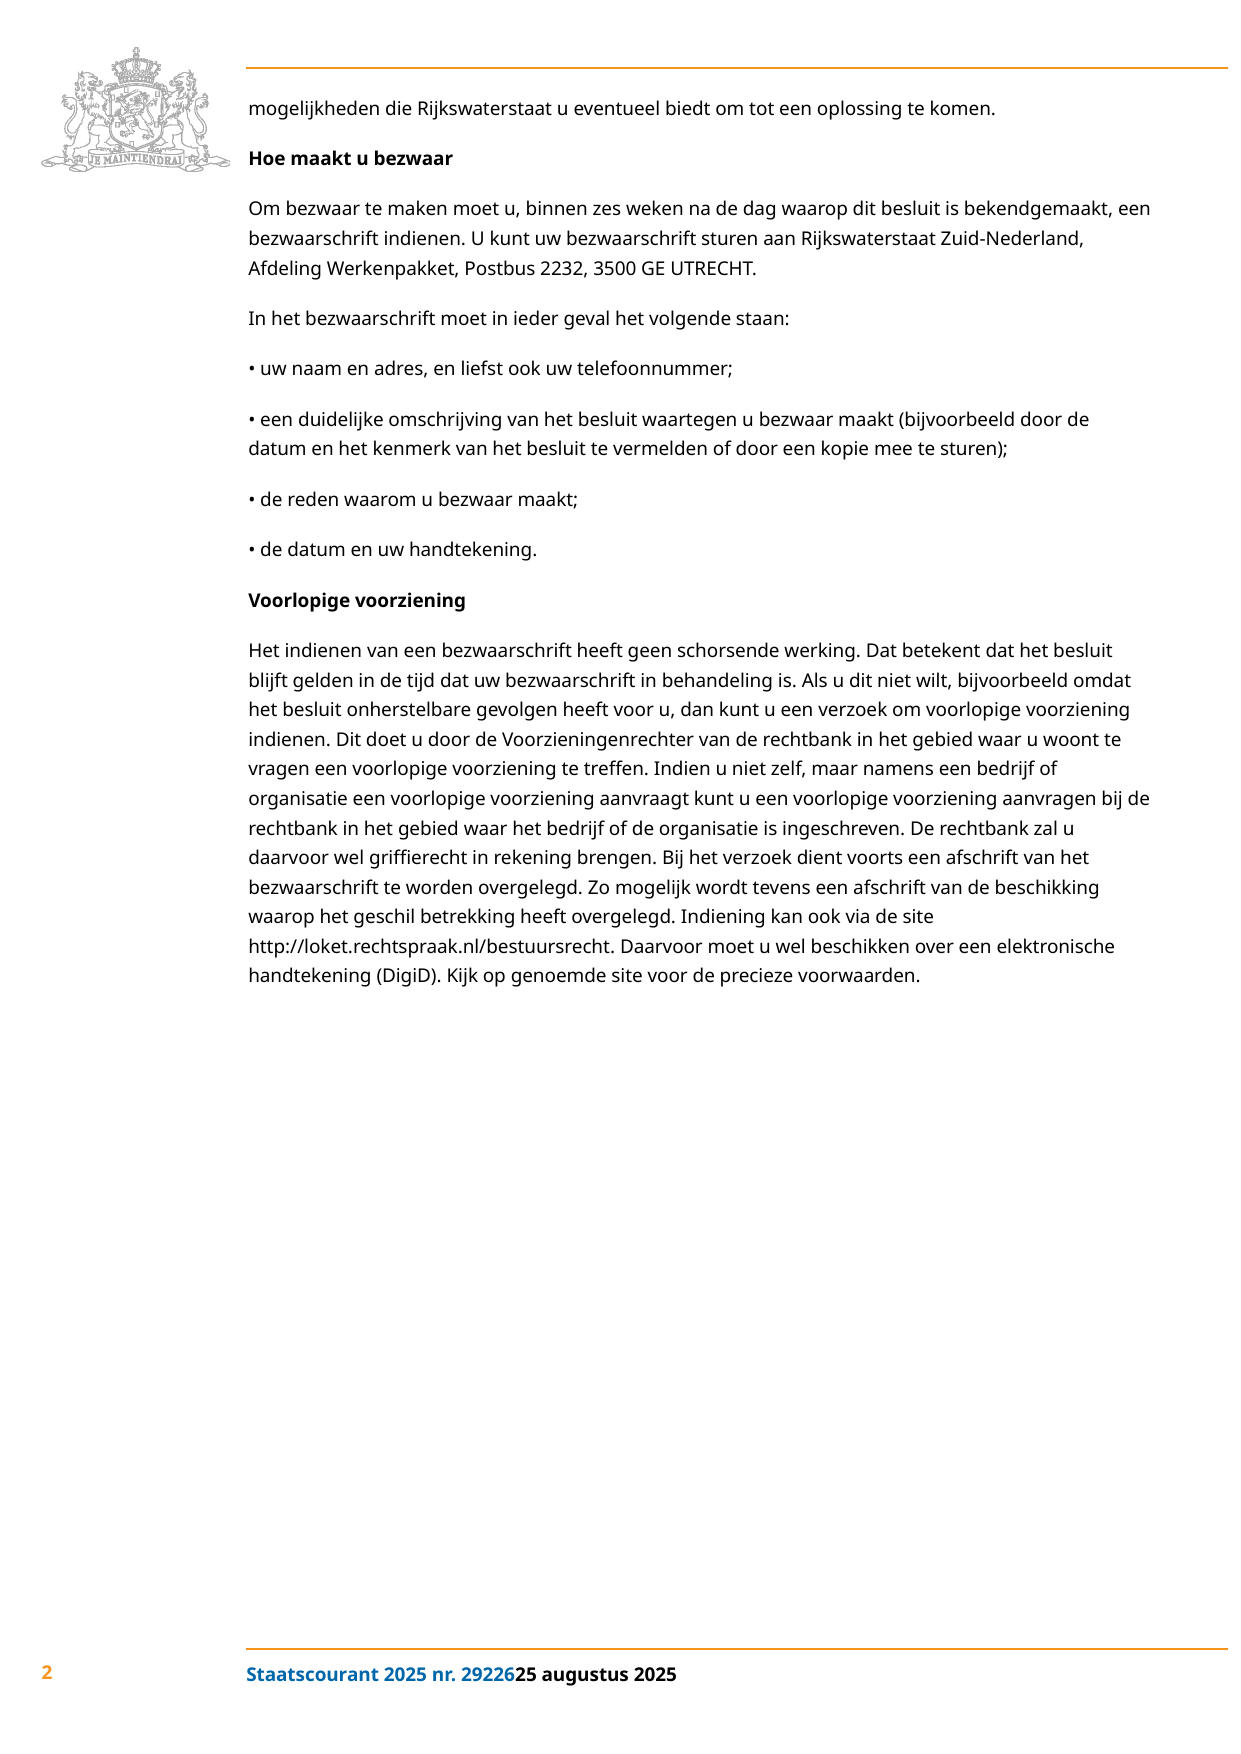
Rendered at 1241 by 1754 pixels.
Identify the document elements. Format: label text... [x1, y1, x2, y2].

text mogelijkheden die Rijkswaterstaat u eventueel biedt om tot een oplossing te komen. [248, 95, 1152, 121]
text • de datum en uw handtekening. [248, 536, 1152, 562]
text Om bezwaar te maken moet u, binnen zes weken na de dag waarop dit besluit is bekendgemaakt, een bezwaarschrift indienen. U kunt uw bezwaarschrift sturen aan Rijkswaterstaat Zuid-Nederland, Afdeling Werkenpakket, Postbus 2232, 3500 GE UTRECHT. [248, 196, 1152, 281]
text Voorlopige voorziening [248, 587, 1152, 613]
text • uw naam en adres, en liefst ook uw telefoonnummer; [248, 356, 1152, 381]
picture [41, 47, 231, 172]
text • de reden waarom u bezwaar maakt; [248, 486, 1152, 512]
text • een duidelijke omschrijving van het besluit waartegen u bezwaar maakt (bijvoorbeeld door de datum en het kenmerk van het besluit te vermelden of door een kopie mee te sturen); [248, 406, 1152, 461]
text In het bezwaarschrift moet in ieder geval het volgende staan: [248, 305, 1152, 331]
text Het indienen van een bezwaarschrift heeft geen schorsende werking. Dat betekent dat het besluit blijft gelden in de tijd dat uw bezwaarschrift in behandeling is. Als u dit niet wilt, bijvoorbeeld omdat het besluit onherstelbare gevolgen heeft voor u, dan kunt u een verzoek om voorlopige voorziening indienen. Dit doet u door de Voorzieningenrechter van de rechtbank in het gebied waar u woont te vragen een voorlopige voorziening te treffen. Indien u niet zelf, maar namens een bedrijf of organisatie een voorlopige voorziening aanvraagt kunt u een voorlopige voorziening aanvragen bij de rechtbank in het gebied waar het bedrijf of de organisatie is ingeschreven. De rechtbank zal u daarvoor wel griffierecht in rekening brengen. Bij het verzoek dient voorts een afschrift van het bezwaarschrift te worden overgelegd. Zo mogelijk wordt tevens een afschrift van de beschikking waarop het geschil betrekking heeft overgelegd. Indiening kan ook via de site http://loket.rechtspraak.nl/bestuursrecht. Daarvoor moet u wel beschikken over een elektronische handtekening (DigiD). Kijk op genoemde site voor de precieze voorwaarden. [248, 637, 1152, 988]
text Hoe maakt u bezwaar [248, 145, 1152, 171]
